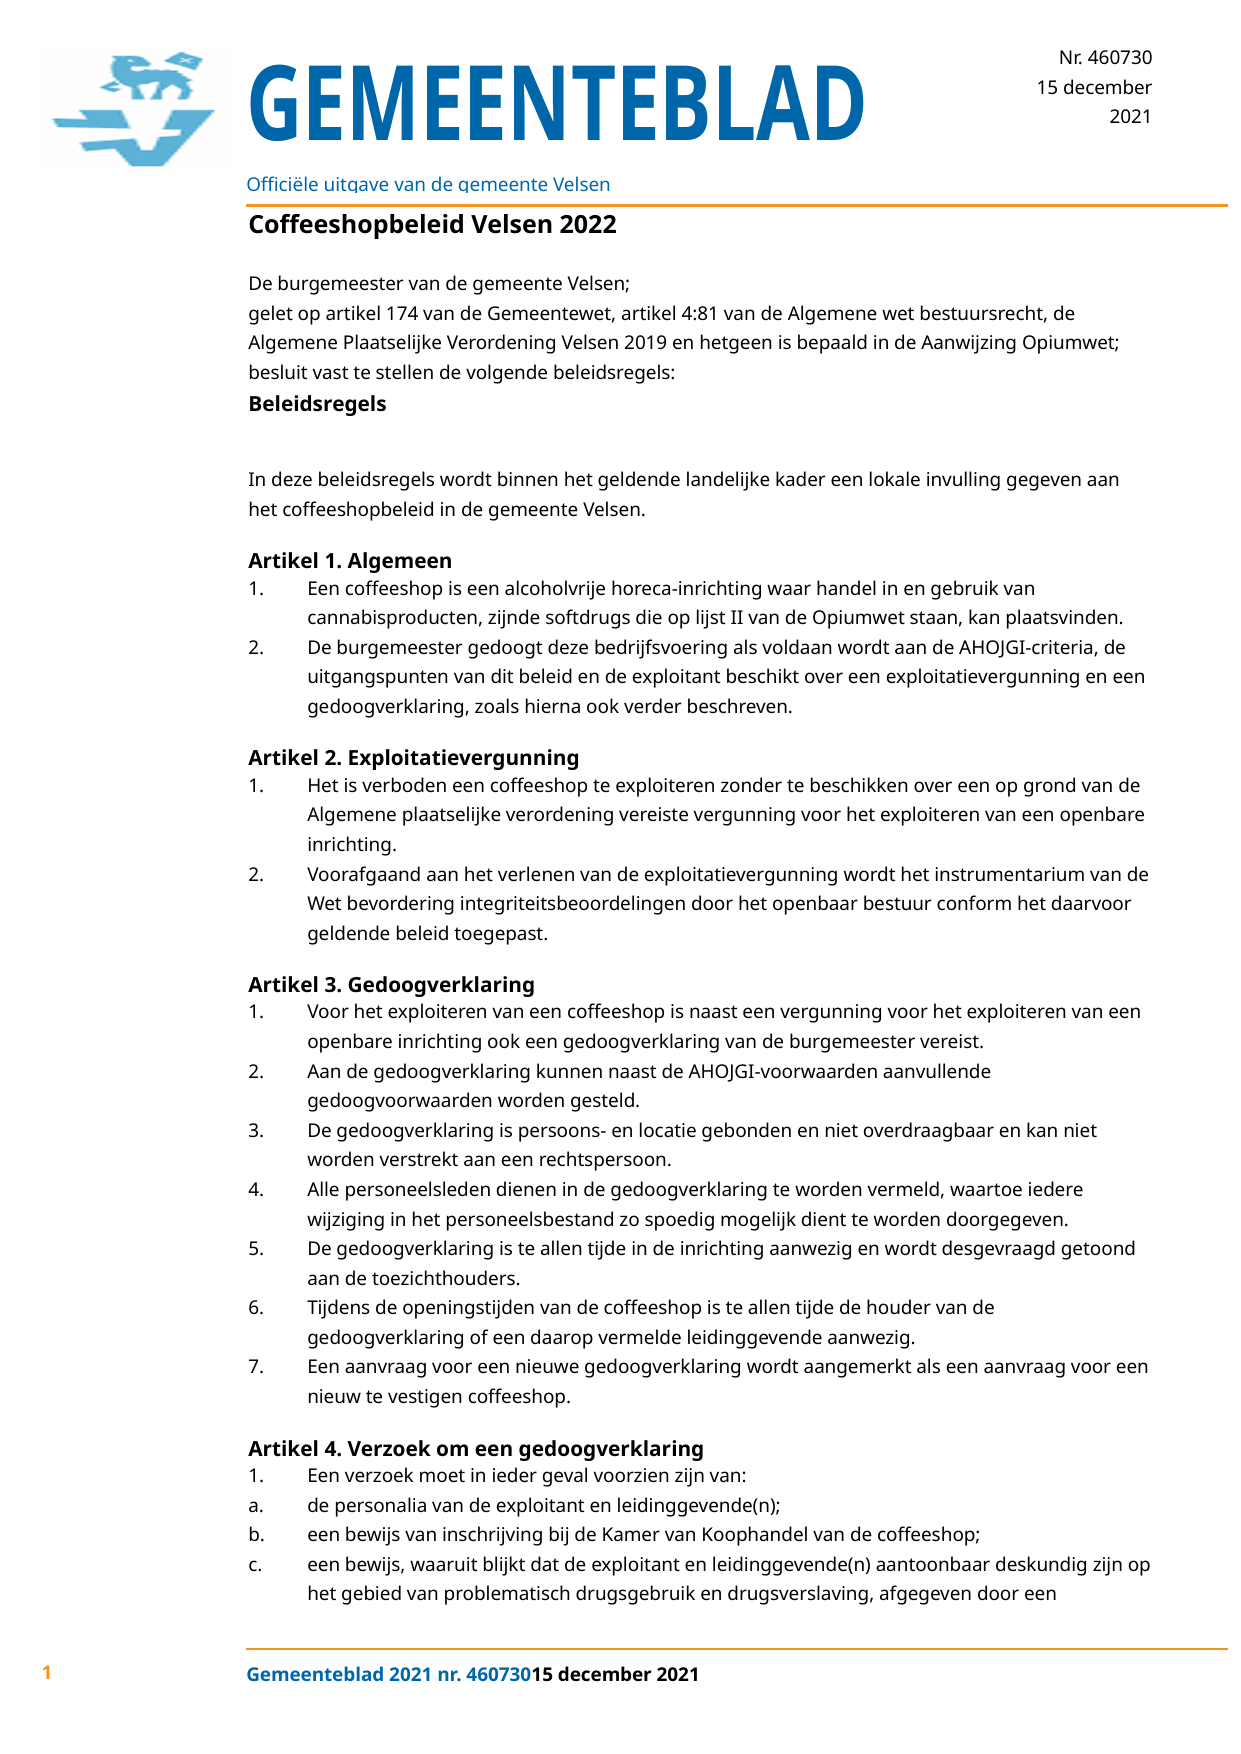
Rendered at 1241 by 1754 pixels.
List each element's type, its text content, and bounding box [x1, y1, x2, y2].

list Een aanvraag voor een nieuwe gedoogverklaring wordt aangemerkt als een aanvraag voor een nieuw te vestigen coffeeshop. [248, 1354, 1152, 1409]
list Alle personeelsleden dienen in de gedoogverklaring te worden vermeld, waartoe iedere wijziging in het personeelsbestand zo spoedig mogelijk dient te worden doorgegeven. [248, 1176, 1152, 1232]
list een bewijs van inschrijving bij de Kamer van Koophandel van de coffeeshop; [248, 1521, 1152, 1547]
list Een verzoek moet in ieder geval voorzien zijn van: [248, 1462, 1152, 1488]
list De burgemeester gedoogt deze bedrijfsvoering als voldaan wordt aan de AHOJGI-criteria, de uitgangspunten van dit beleid en de exploitant beschikt over een exploitatievergunning en een gedoogverklaring, zoals hierna ook verder beschreven. [248, 634, 1152, 719]
text Artikel 2. Exploitatievergunning [248, 743, 1152, 772]
text gelet op artikel 174 van de Gemeentewet, artikel 4:81 van de Algemene wet bestuursrecht, de Algemene Plaatselijke Verordening Velsen 2019 en hetgeen is bepaald in de Aanwijzing Opiumwet; [248, 300, 1152, 355]
list de personalia van de exploitant en leidinggevende(n); [248, 1492, 1152, 1517]
text In deze beleidsregels wordt binnen het geldende landelijke kader een lokale invulling gegeven aan het coffeeshopbeleid in de gemeente Velsen. [248, 466, 1152, 522]
text Artikel 4. Verzoek om een gedoogverklaring [248, 1434, 1152, 1462]
list Voorafgaand aan het verlenen van de exploitatievergunning wordt het instrumentarium van de Wet bevordering integriteitsbeoordelingen door het openbaar bestuur conform het daarvoor geldende beleid toegepast. [248, 861, 1152, 946]
list Tijdens de openingstijden van de coffeeshop is te allen tijde de houder van de gedoogverklaring of een daarop vermelde leidinggevende aanwezig. [248, 1294, 1152, 1350]
list De gedoogverklaring is persoons- en locatie gebonden en niet overdraagbaar en kan niet worden verstrekt aan een rechtspersoon. [248, 1117, 1152, 1172]
list Een coffeeshop is een alcoholvrije horeca-inrichting waar handel in en gebruik van cannabisproducten, zijnde softdrugs die op lijst II van de Opiumwet staan, kan plaatsvinden. [248, 575, 1152, 630]
text Artikel 1. Algemeen [248, 546, 1152, 575]
list Het is verboden een coffeeshop te exploiteren zonder te beschikken over een op grond van de Algemene plaatselijke verordening vereiste vergunning voor het exploiteren van een openbare inrichting. [248, 772, 1152, 857]
text Artikel 3. Gedoogverklaring [248, 970, 1152, 999]
text Coffeeshopbeleid Velsen 2022 [248, 207, 1152, 241]
list De gedoogverklaring is te allen tijde in de inrichting aanwezig en wordt desgevraagd getoond aan de toezichthouders. [248, 1235, 1152, 1291]
text besluit vast te stellen de volgende beleidsregels: [248, 359, 1152, 385]
list Aan de gedoogverklaring kunnen naast de AHOJGI-voorwaarden aanvullende gedoogvoorwaarden worden gesteld. [248, 1058, 1152, 1113]
list Voor het exploiteren van een coffeeshop is naast een vergunning voor het exploiteren van een openbare inrichting ook een gedoogverklaring van de burgemeester vereist. [248, 999, 1152, 1054]
text De burgemeester van de gemeente Velsen; [248, 270, 1152, 296]
text Beleidsregels [248, 389, 1152, 417]
picture [41, 47, 231, 172]
list een bewijs, waaruit blijkt dat de exploitant en leidinggevende(n) aantoonbaar deskundig zijn op het gebied van problematisch drugsgebruik en drugsverslaving, afgegeven door een [248, 1551, 1152, 1606]
